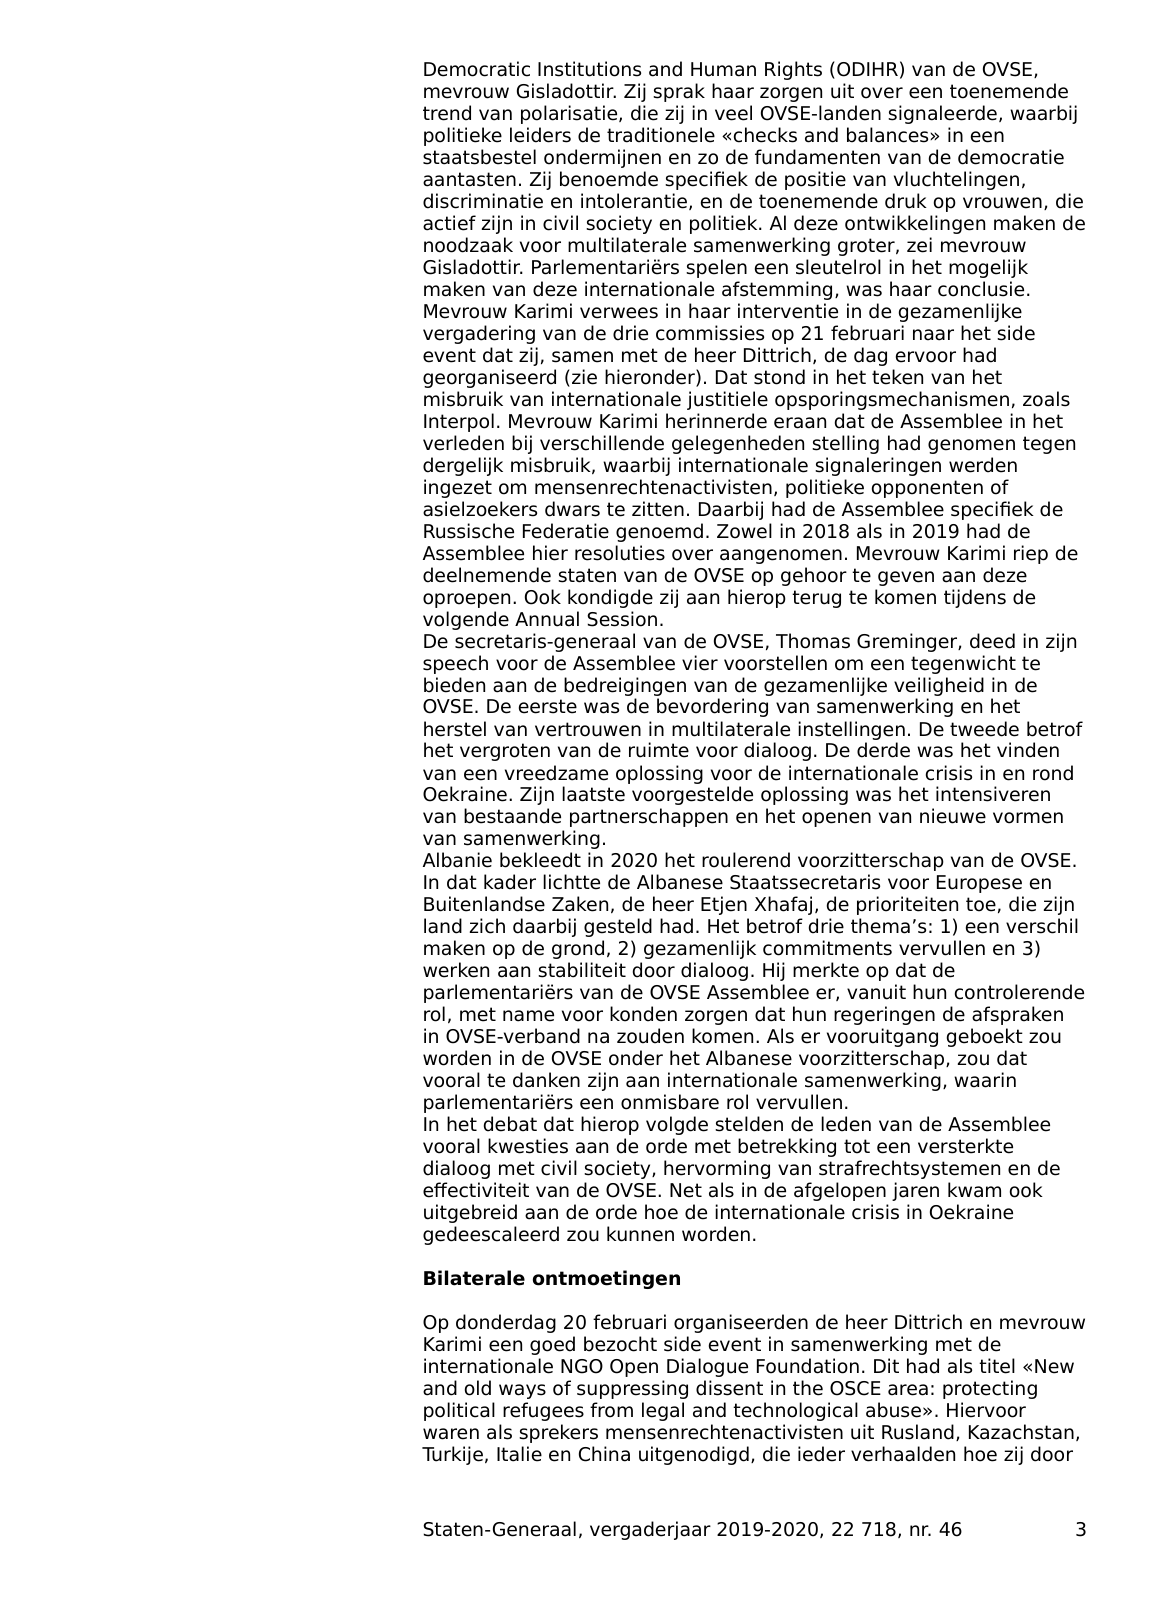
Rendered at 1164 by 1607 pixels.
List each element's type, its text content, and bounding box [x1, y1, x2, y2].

text Mevrouw Karimi verwees in haar interventie in de gezamenlijke vergadering van de drie commissies op 21 februari naar het side event dat zij, samen met de heer Dittrich, de dag ervoor had georganiseerd (zie hieronder). Dat stond in het teken van het misbruik van internationale justitiele opsporingsmechanismen, zoals Interpol. Mevrouw Karimi herinnerde eraan dat de Assemblee in het verleden bij verschillende gelegenheden stelling had genomen tegen dergelijk misbruik, waarbij internationale signaleringen werden ingezet om mensenrechtenactivisten, politieke opponenten of asielzoekers dwars te zitten. Daarbij had de Assemblee specifiek de Russische Federatie genoemd. Zowel in 2018 als in 2019 had de Assemblee hier resoluties over aangenomen. Mevrouw Karimi riep de deelnemende staten van de OVSE op gehoor te geven aan deze oproepen. Ook kondigde zij aan hierop terug te komen tijdens de volgende Annual Session. [422, 301, 1087, 631]
subtitle Bilaterale ontmoetingen [422, 1268, 1087, 1290]
text Op donderdag 20 februari organiseerden de heer Dittrich en mevrouw Karimi een goed bezocht side event in samenwerking met de internationale NGO Open Dialogue Foundation. Dit had als titel «New and old ways of suppressing dissent in the OSCE area: protecting political refugees from legal and technological abuse». Hiervoor waren als sprekers mensenrechtenactivisten uit Rusland, Kazachstan, Turkije, Italie en China uitgenodigd, die ieder verhaalden hoe zij door [422, 1312, 1087, 1466]
text Democratic Institutions and Human Rights (ODIHR) van de OVSE, mevrouw Gisladottir. Zij sprak haar zorgen uit over een toenemende trend van polarisatie, die zij in veel OVSE-landen signaleerde, waarbij politieke leiders de traditionele «checks and balances» in een staatsbestel ondermijnen en zo de fundamenten van de democratie aantasten. Zij benoemde specifiek de positie van vluchtelingen, discriminatie en intolerantie, en de toenemende druk op vrouwen, die actief zijn in civil society en politiek. Al deze ontwikkelingen maken de noodzaak voor multilaterale samenwerking groter, zei mevrouw Gisladottir. Parlementariërs spelen een sleutelrol in het mogelijk maken van deze internationale afstemming, was haar conclusie. [422, 59, 1087, 301]
text De secretaris-generaal van de OVSE, Thomas Greminger, deed in zijn speech voor de Assemblee vier voorstellen om een tegenwicht te bieden aan de bedreigingen van de gezamenlijke veiligheid in de OVSE. De eerste was de bevordering van samenwerking en het herstel van vertrouwen in multilaterale instellingen. De tweede betrof het vergroten van de ruimte voor dialoog. De derde was het vinden van een vreedzame oplossing voor de internationale crisis in en rond Oekraine. Zijn laatste voorgestelde oplossing was het intensiveren van bestaande partnerschappen en het openen van nieuwe vormen van samenwerking. [422, 631, 1087, 850]
text In het debat dat hierop volgde stelden de leden van de Assemblee vooral kwesties aan de orde met betrekking tot een versterkte dialoog met civil society, hervorming van strafrechtsystemen en de effectiviteit van de OVSE. Net als in de afgelopen jaren kwam ook uitgebreid aan de orde hoe de internationale crisis in Oekraine gedeescaleerd zou kunnen worden. [422, 1114, 1087, 1246]
text Albanie bekleedt in 2020 het roulerend voorzitterschap van de OVSE. In dat kader lichtte de Albanese Staatssecretaris voor Europese en Buitenlandse Zaken, de heer Etjen Xhafaj, de prioriteiten toe, die zijn land zich daarbij gesteld had. Het betrof drie thema’s: 1) een verschil maken op de grond, 2) gezamenlijk commitments vervullen en 3) werken aan stabiliteit door dialoog. Hij merkte op dat de parlementariërs van de OVSE Assemblee er, vanuit hun controlerende rol, met name voor konden zorgen dat hun regeringen de afspraken in OVSE-verband na zouden komen. Als er vooruitgang geboekt zou worden in de OVSE onder het Albanese voorzitterschap, zou dat vooral te danken zijn aan internationale samenwerking, waarin parlementariërs een onmisbare rol vervullen. [422, 850, 1087, 1114]
